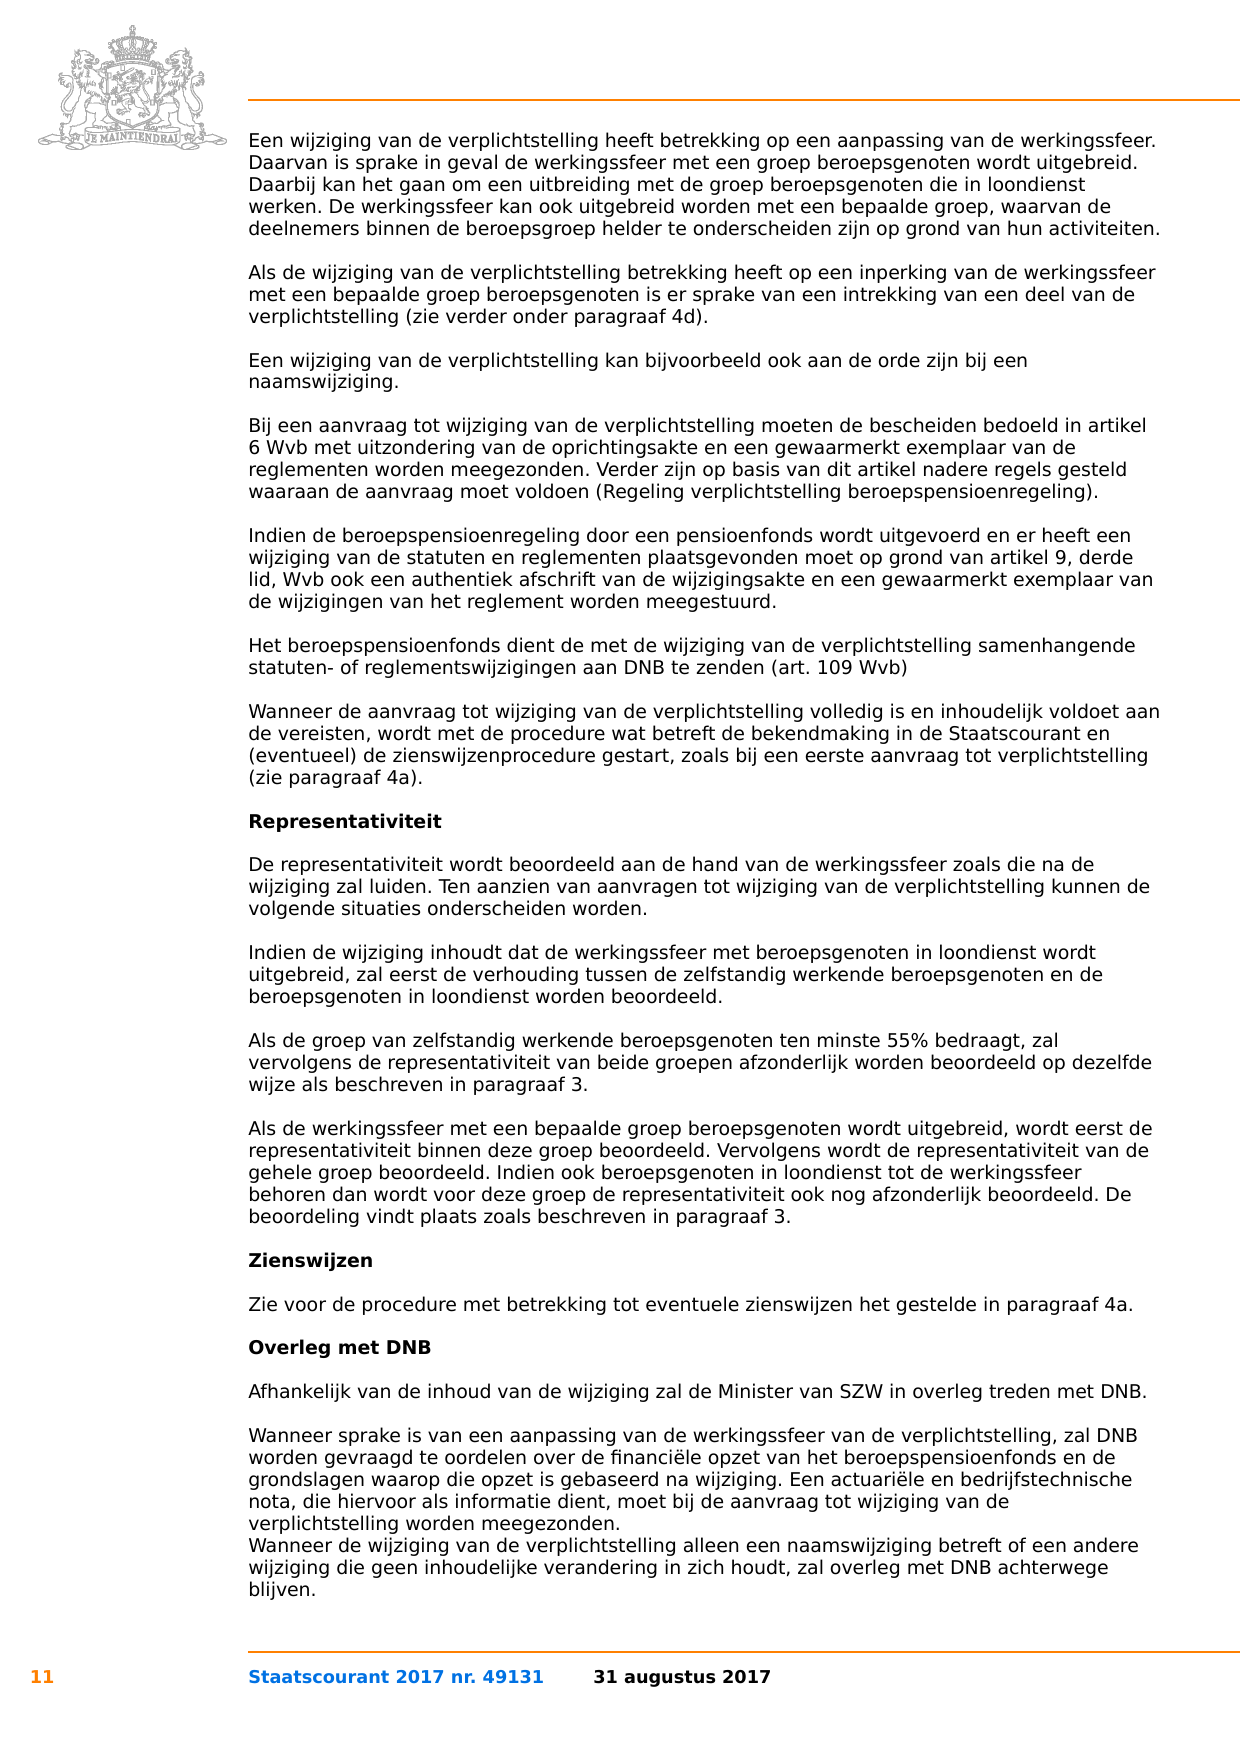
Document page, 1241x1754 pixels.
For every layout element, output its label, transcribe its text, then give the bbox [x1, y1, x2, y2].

text Als de groep van zelfstandig werkende beroepsgenoten ten minste 55% bedraagt, zal vervolgens de representativiteit van beide groepen afzonderlijk worden beoordeeld op dezelfde wijze als beschreven in paragraaf 3. [248, 1030, 1163, 1096]
text Een wijziging van de verplichtstelling kan bijvoorbeeld ook aan de orde zijn bij een naamswijziging. [248, 349, 1163, 393]
text De representativiteit wordt beoordeeld aan de hand van de werkingssfeer zoals die na de wijziging zal luiden. Ten aanzien van aanvragen tot wijziging van de verplichtstelling kunnen de volgende situaties onderscheiden worden. [248, 854, 1163, 920]
text Bij een aanvraag tot wijziging van de verplichtstelling moeten de bescheiden bedoeld in artikel 6 Wvb met uitzondering van de oprichtingsakte en een gewaarmerkt exemplaar van de reglementen worden meegezonden. Verder zijn op basis van dit artikel nadere regels gesteld waaraan de aanvraag moet voldoen (Regeling verplichtstelling beroepspensioenregeling). [248, 415, 1163, 503]
picture [38, 25, 227, 150]
subtitle Zienswijzen [248, 1249, 1163, 1272]
text Indien de beroepspensioenregeling door een pensioenfonds wordt uitgevoerd en er heeft een wijziging van de statuten en reglementen plaatsgevonden moet op grond van artikel 9, derde lid, Wvb ook een authentiek afschrift van de wijzigingsakte en een gewaarmerkt exemplaar van de wijzigingen van het reglement worden meegestuurd. [248, 525, 1163, 613]
text Zie voor de procedure met betrekking tot eventuele zienswijzen het gestelde in paragraaf 4a. [248, 1293, 1163, 1315]
text Het beroepspensioenfonds dient de met de wijziging van de verplichtstelling samenhangende statuten- of reglementswijzigingen aan DNB te zenden (art. 109 Wvb) [248, 635, 1163, 679]
text Wanneer sprake is van een aanpassing van de werkingssfeer van de verplichtstelling, zal DNB worden gevraagd te oordelen over de financiële opzet van het beroepspensioenfonds en de grondslagen waarop die opzet is gebaseerd na wijziging. Een actuariële en bedrijfstechnische nota, die hiervoor als informatie dient, moet bij de aanvraag tot wijziging van de verplichtstelling worden meegezonden. [248, 1425, 1163, 1535]
subtitle Overleg met DNB [248, 1337, 1163, 1359]
text Afhankelijk van de inhoud van de wijziging zal de Minister van SZW in overleg treden met DNB. [248, 1381, 1163, 1403]
text Als de werkingssfeer met een bepaalde groep beroepsgenoten wordt uitgebreid, wordt eerst de representativiteit binnen deze groep beoordeeld. Vervolgens wordt de representativiteit van de gehele groep beoordeeld. Indien ook beroepsgenoten in loondienst tot de werkingssfeer behoren dan wordt voor deze groep de representativiteit ook nog afzonderlijk beoordeeld. De beoordeling vindt plaats zoals beschreven in paragraaf 3. [248, 1118, 1163, 1228]
text Een wijziging van de verplichtstelling heeft betrekking op een aanpassing van de werkingssfeer. Daarvan is sprake in geval de werkingssfeer met een groep beroepsgenoten wordt uitgebreid. Daarbij kan het gaan om een uitbreiding met de groep beroepsgenoten die in loondienst werken. De werkingssfeer kan ook uitgebreid worden met een bepaalde groep, waarvan de deelnemers binnen de beroepsgroep helder te onderscheiden zijn op grond van hun activiteiten. [248, 130, 1163, 240]
text Wanneer de aanvraag tot wijziging van de verplichtstelling volledig is en inhoudelijk voldoet aan de vereisten, wordt met de procedure wat betreft de bekendmaking in de Staatscourant en (eventueel) de zienswijzenprocedure gestart, zoals bij een eerste aanvraag tot verplichtstelling (zie paragraaf 4a). [248, 701, 1163, 789]
subtitle Representativiteit [248, 811, 1163, 832]
text Wanneer de wijziging van de verplichtstelling alleen een naamswijziging betreft of een andere wijziging die geen inhoudelijke verandering in zich houdt, zal overleg met DNB achterwege blijven. [248, 1535, 1163, 1601]
text Indien de wijziging inhoudt dat de werkingssfeer met beroepsgenoten in loondienst wordt uitgebreid, zal eerst de verhouding tussen de zelfstandig werkende beroepsgenoten en de beroepsgenoten in loondienst worden beoordeeld. [248, 942, 1163, 1008]
text Als de wijziging van de verplichtstelling betrekking heeft op een inperking van de werkingssfeer met een bepaalde groep beroepsgenoten is er sprake van een intrekking van een deel van de verplichtstelling (zie verder onder paragraaf 4d). [248, 262, 1163, 328]
